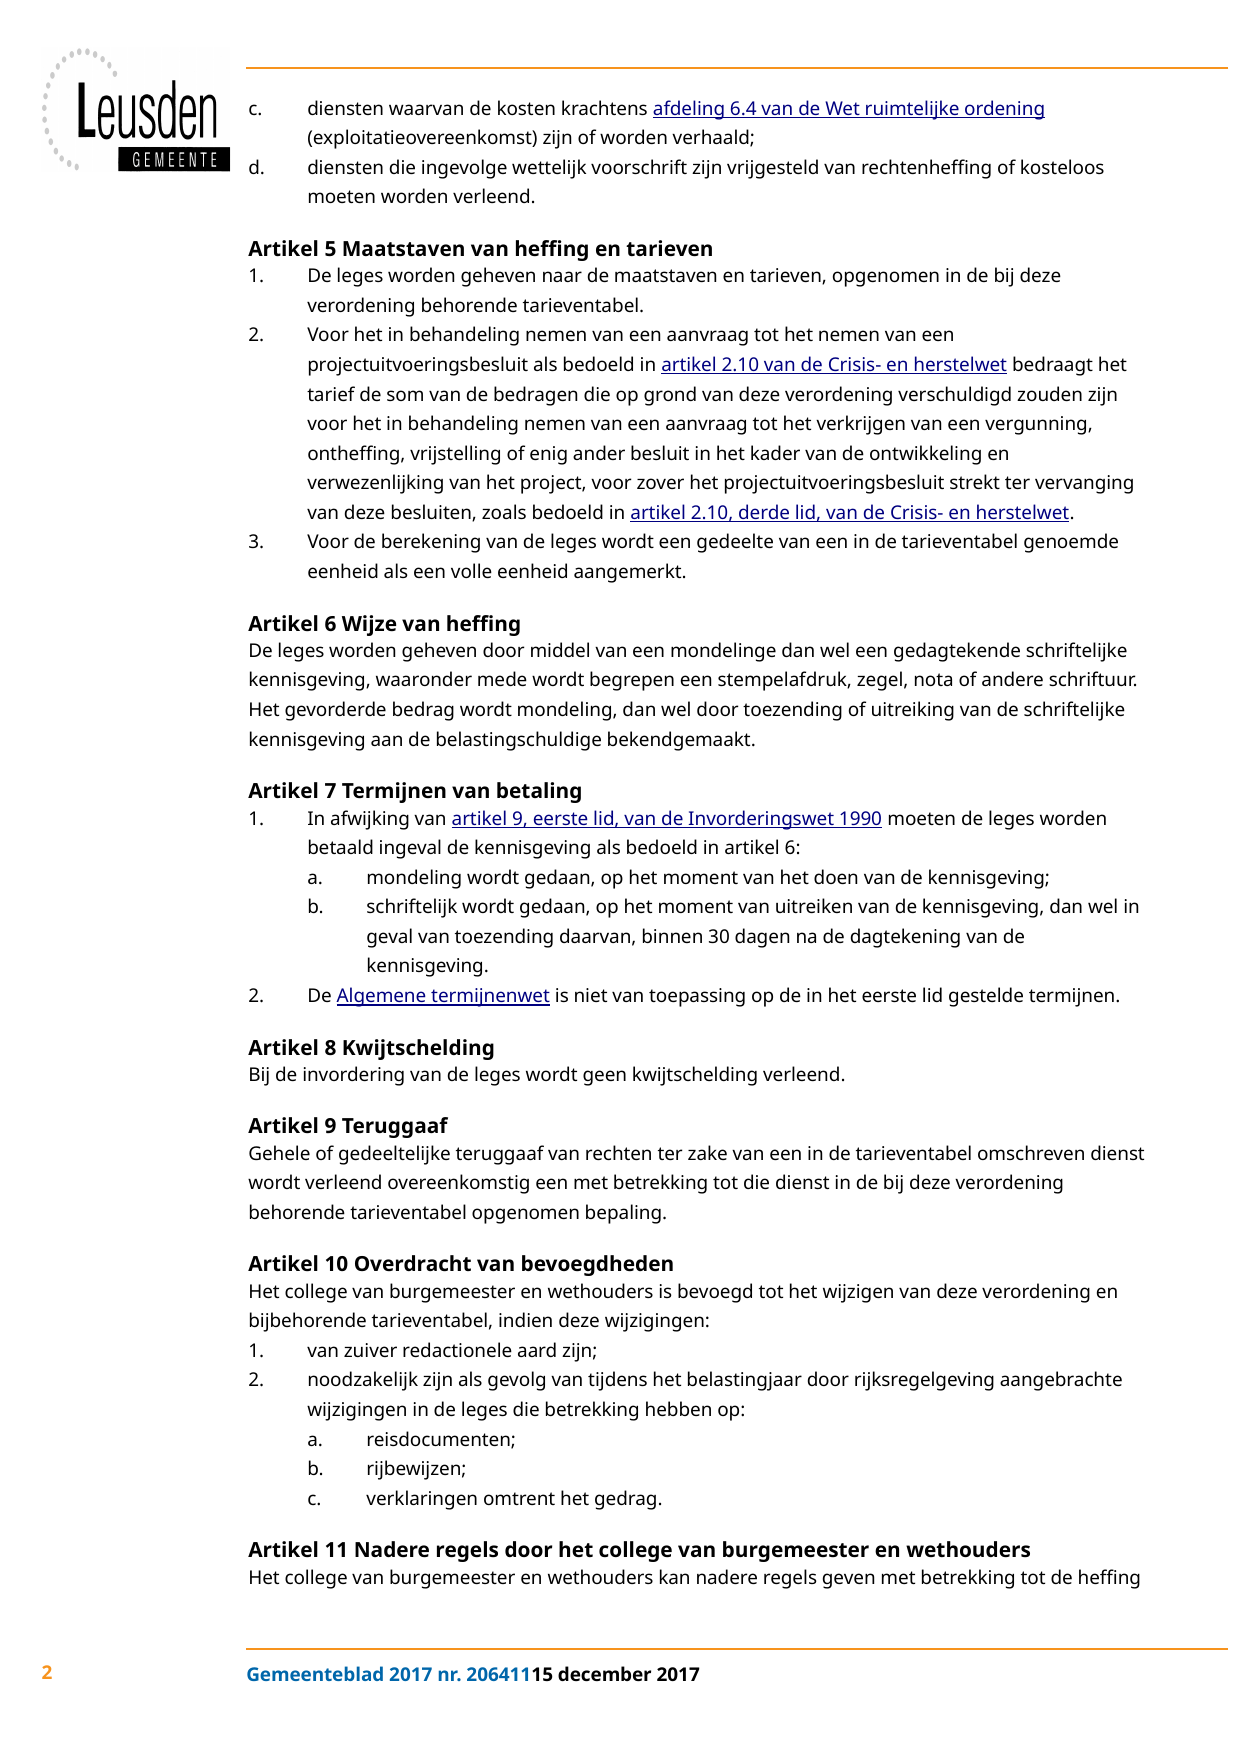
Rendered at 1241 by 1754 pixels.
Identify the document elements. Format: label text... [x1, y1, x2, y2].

list Voor de berekening van de leges wordt een gedeelte van een in de tarieventabel genoemde eenheid als een volle eenheid aangemerkt. [248, 529, 1152, 584]
text Artikel 10 Overdracht van bevoegdheden [248, 1249, 1152, 1278]
list reisdocumenten; [307, 1426, 1152, 1452]
text Het college van burgemeester en wethouders kan nadere regels geven met betrekking tot de heffing [248, 1564, 1152, 1589]
text Artikel 5 Maatstaven van heffing en tarieven [248, 234, 1152, 262]
list noodzakelijk zijn als gevolg van tijdens het belastingjaar door rijksregelgeving aangebrachte wijzigingen in de leges die betrekking hebben op: [248, 1367, 1152, 1422]
list diensten die ingevolge wettelijk voorschrift zijn vrijgesteld van rechtenheffing of kosteloos moeten worden verleend. [248, 154, 1152, 209]
list schriftelijk wordt gedaan, op het moment van uitreiken van de kennisgeving, dan wel in geval van toezending daarvan, binnen 30 dagen na de dagtekening van de kennisgeving. [307, 893, 1152, 978]
list rijbewijzen; [307, 1455, 1152, 1481]
text Bij de invordering van de leges wordt geen kwijtschelding verleend. [248, 1061, 1152, 1087]
list In afwijking van artikel 9, eerste lid, van de Invorderingswet 1990 moeten de leges worden betaald ingeval de kennisgeving als bedoeld in artikel 6: [248, 805, 1152, 860]
list mondeling wordt gedaan, op het moment van het doen van de kennisgeving; [307, 864, 1152, 889]
text Het college van burgemeester en wethouders is bevoegd tot het wijzigen van deze verordening en bijbehorende tarieventabel, indien deze wijzigingen: [248, 1278, 1152, 1333]
list verklaringen omtrent het gedrag. [307, 1485, 1152, 1511]
picture [41, 47, 231, 172]
list De leges worden geheven naar de maatstaven en tarieven, opgenomen in de bij deze verordening behorende tarieventabel. [248, 262, 1152, 318]
text De leges worden geheven door middel van een mondelinge dan wel een gedagtekende schriftelijke kennisgeving, waaronder mede wordt begrepen een stempelafdruk, zegel, nota of andere schriftuur. Het gevorderde bedrag wordt mondeling, dan wel door toezending of uitreiking van de schriftelijke kennisgeving aan de belastingschuldige bekendgemaakt. [248, 637, 1152, 752]
list van zuiver redactionele aard zijn; [248, 1337, 1152, 1363]
text Artikel 7 Termijnen van betaling [248, 776, 1152, 805]
text Artikel 6 Wijze van heffing [248, 609, 1152, 637]
text Artikel 11 Nadere regels door het college van burgemeester en wethouders [248, 1535, 1152, 1564]
list De Algemene termijnenwet is niet van toepassing op de in het eerste lid gestelde termijnen. [248, 982, 1152, 1008]
text Artikel 9 Teruggaaf [248, 1111, 1152, 1140]
text Gehele of gedeeltelijke teruggaaf van rechten ter zake van een in de tarieventabel omschreven dienst wordt verleend overeenkomstig een met betrekking tot die dienst in de bij deze verordening behorende tarieventabel opgenomen bepaling. [248, 1140, 1152, 1225]
list diensten waarvan de kosten krachtens afdeling 6.4 van de Wet ruimtelijke ordening (exploitatieovereenkomst) zijn of worden verhaald; [248, 95, 1152, 150]
text Artikel 8 Kwijtschelding [248, 1033, 1152, 1061]
list Voor het in behandeling nemen van een aanvraag tot het nemen van een projectuitvoeringsbesluit als bedoeld in artikel 2.10 van de Crisis- en herstelwet bedraagt het tarief de som van de bedragen die op grond van deze verordening verschuldigd zouden zijn voor het in behandeling nemen van een aanvraag tot het verkrijgen van een vergunning, ontheffing, vrijstelling of enig ander besluit in het kader van de ontwikkeling en verwezenlijking van het project, voor zover het projectuitvoeringsbesluit strekt ter vervanging van deze besluiten, zoals bedoeld in artikel 2.10, derde lid, van de Crisis- en herstelwet. [248, 322, 1152, 525]
